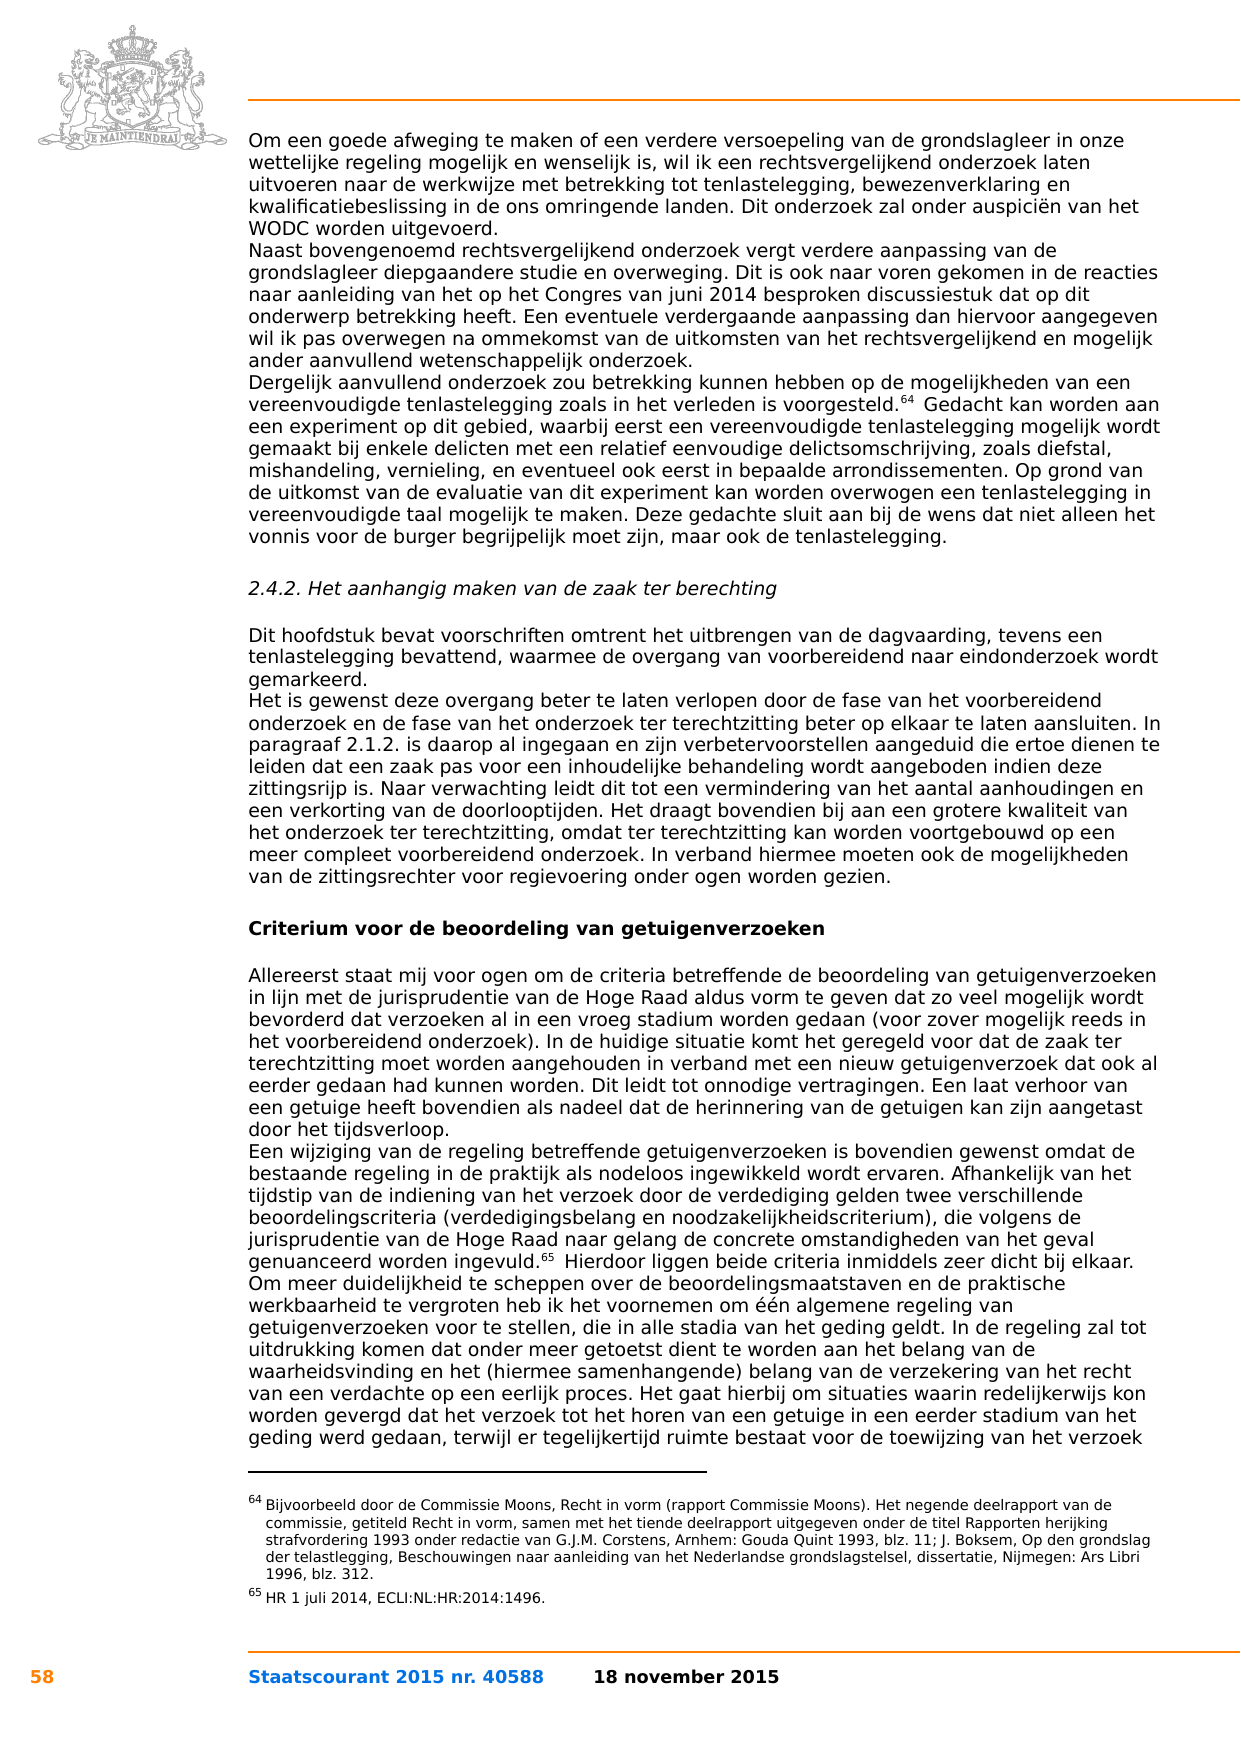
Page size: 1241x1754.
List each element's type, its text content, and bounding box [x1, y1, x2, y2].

text Een wijziging van de regeling betreffende getuigenverzoeken is bovendien gewenst omdat de bestaande regeling in de praktijk als nodeloos ingewikkeld wordt ervaren. Afhankelijk van het tijdstip van de indiening van het verzoek door de verdediging gelden twee verschillende beoordelingscriteria (verdedigingsbelang en noodzakelijkheidscriterium), die volgens de jurisprudentie van de Hoge Raad naar gelang de concrete omstandigheden van het geval genuanceerd worden ingevuld. Hierdoor liggen beide criteria inmiddels zeer dicht bij elkaar. Om meer duidelijkheid te scheppen over de beoordelingsmaatstaven en de praktische werkbaarheid te vergroten heb ik het voornemen om één algemene regeling van getuigenverzoeken voor te stellen, die in alle stadia van het geding geldt. In de regeling zal tot uitdrukking komen dat onder meer getoetst dient te worden aan het belang van de waarheidsvinding en het (hiermee samenhangende) belang van de verzekering van het recht van een verdachte op een eerlijk proces. Het gaat hierbij om situaties waarin redelijkerwijs kon worden gevergd dat het verzoek tot het horen van een getuige in een eerder stadium van het geding werd gedaan, terwijl er tegelijkertijd ruimte bestaat voor de toewijzing van het verzoek [248, 1141, 1163, 1449]
picture [38, 25, 227, 150]
text Bijvoorbeeld door de Commissie Moons, Recht in vorm (rapport Commissie Moons). Het negende deelrapport van de commissie, getiteld Recht in vorm, samen met het tiende deelrapport uitgegeven onder de titel Rapporten herijking strafvordering 1993 onder redactie van G.J.M. Corstens, Arnhem: Gouda Quint 1993, blz. 11; J. Boksem, Op den grondslag der telastlegging, Beschouwingen naar aanleiding van het Nederlandse grondslagstelsel, dissertatie, Nijmegen: Ars Libri 1996, blz. 312. [248, 1493, 1163, 1583]
subtitle 2.4.2. Het aanhangig maken van de zaak ter berechting [248, 577, 1163, 599]
text Het is gewenst deze overgang beter te laten verlopen door de fase van het voorbereidend onderzoek en de fase van het onderzoek ter terechtzitting beter op elkaar te laten aansluiten. In paragraaf 2.1.2. is daarop al ingegaan en zijn verbetervoorstellen aangeduid die ertoe dienen te leiden dat een zaak pas voor een inhoudelijke behandeling wordt aangeboden indien deze zittingsrijp is. Naar verwachting leidt dit tot een vermindering van het aantal aanhoudingen en een verkorting van de doorlooptijden. Het draagt bovendien bij aan een grotere kwaliteit van het onderzoek ter terechtzitting, omdat ter terechtzitting kan worden voortgebouwd op een meer compleet voorbereidend onderzoek. In verband hiermee moeten ook de mogelijkheden van de zittingsrechter voor regievoering onder ogen worden gezien. [248, 690, 1163, 888]
text HR 1 juli 2014, ECLI:NL:HR:2014:1496. [248, 1586, 1163, 1608]
text Naast bovengenoemd rechtsvergelijkend onderzoek vergt verdere aanpassing van de grondslagleer diepgaandere studie en overweging. Dit is ook naar voren gekomen in de reacties naar aanleiding van het op het Congres van juni 2014 besproken discussiestuk dat op dit onderwerp betrekking heeft. Een eventuele verdergaande aanpassing dan hiervoor aangegeven wil ik pas overwegen na ommekomst van de uitkomsten van het rechtsvergelijkend en mogelijk ander aanvullend wetenschappelijk onderzoek. [248, 240, 1163, 372]
text Dit hoofdstuk bevat voorschriften omtrent het uitbrengen van de dagvaarding, tevens een tenlastelegging bevattend, waarmee de overgang van voorbereidend naar eindonderzoek wordt gemarkeerd. [248, 624, 1163, 690]
text Dergelijk aanvullend onderzoek zou betrekking kunnen hebben op de mogelijkheden van een vereenvoudigde tenlastelegging zoals in het verleden is voorgesteld. Gedacht kan worden aan een experiment op dit gebied, waarbij eerst een vereenvoudigde tenlastelegging mogelijk wordt gemaakt bij enkele delicten met een relatief eenvoudige delictsomschrijving, zoals diefstal, mishandeling, vernieling, en eventueel ook eerst in bepaalde arrondissementen. Op grond van de uitkomst van de evaluatie van dit experiment kan worden overwogen een tenlastelegging in vereenvoudigde taal mogelijk te maken. Deze gedachte sluit aan bij de wens dat niet alleen het vonnis voor de burger begrijpelijk moet zijn, maar ook de tenlastelegging. [248, 372, 1163, 547]
text Om een goede afweging te maken of een verdere versoepeling van de grondslagleer in onze wettelijke regeling mogelijk en wenselijk is, wil ik een rechtsvergelijkend onderzoek laten uitvoeren naar de werkwijze met betrekking tot tenlastelegging, bewezenverklaring en kwalificatiebeslissing in de ons omringende landen. Dit onderzoek zal onder auspiciën van het WODC worden uitgevoerd. [248, 130, 1163, 240]
subtitle Criterium voor de beoordeling van getuigenverzoeken [248, 918, 1163, 940]
text Allereerst staat mij voor ogen om de criteria betreffende de beoordeling van getuigenverzoeken in lijn met de jurisprudentie van de Hoge Raad aldus vorm te geven dat zo veel mogelijk wordt bevorderd dat verzoeken al in een vroeg stadium worden gedaan (voor zover mogelijk reeds in het voorbereidend onderzoek). In de huidige situatie komt het geregeld voor dat de zaak ter terechtzitting moet worden aangehouden in verband met een nieuw getuigenverzoek dat ook al eerder gedaan had kunnen worden. Dit leidt tot onnodige vertragingen. Een laat verhoor van een getuige heeft bovendien als nadeel dat de herinnering van de getuigen kan zijn aangetast door het tijdsverloop. [248, 965, 1163, 1141]
